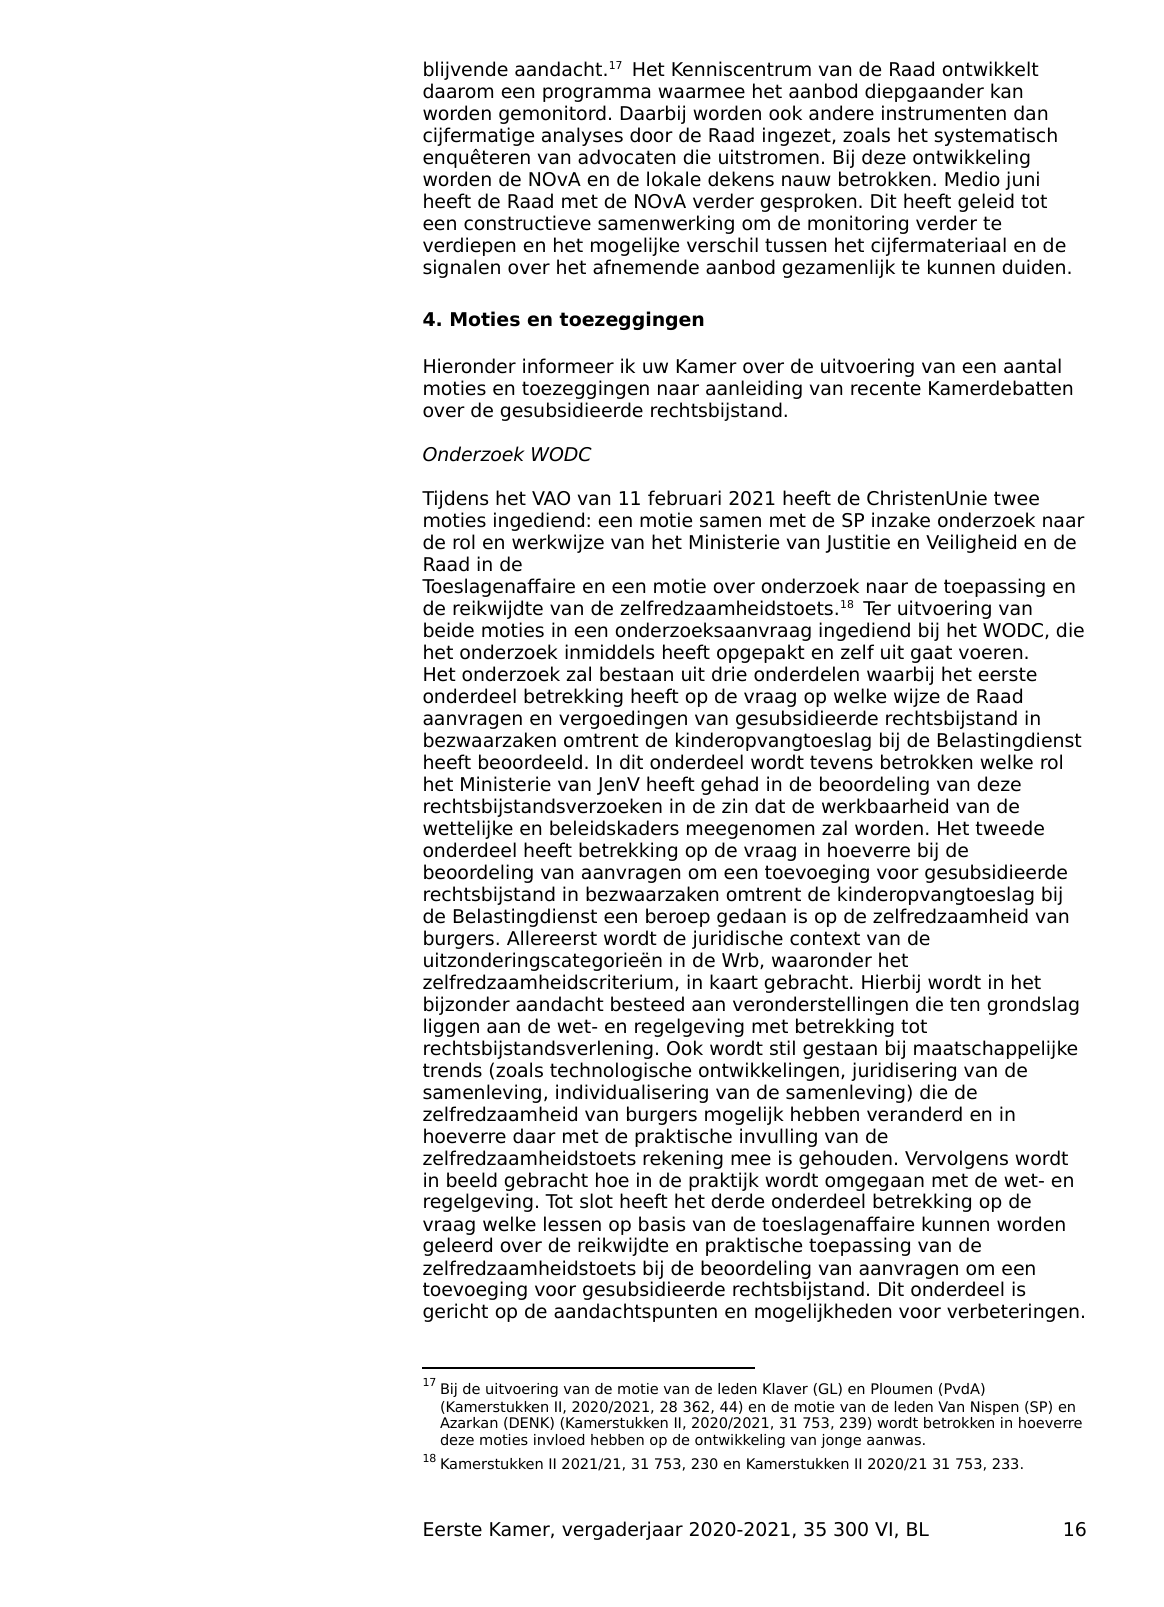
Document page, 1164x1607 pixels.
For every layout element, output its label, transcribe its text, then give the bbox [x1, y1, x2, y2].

subtitle Onderzoek WODC [422, 444, 1087, 466]
text Kamerstukken II 2021/21, 31 753, 230 en Kamerstukken II 2020/21 31 753, 233. [422, 1452, 1087, 1474]
text blijvende aandacht. Het Kenniscentrum van de Raad ontwikkelt daarom een programma waarmee het aanbod diepgaander kan worden gemonitord. Daarbij worden ook andere instrumenten dan cijfermatige analyses door de Raad ingezet, zoals het systematisch enquêteren van advocaten die uitstromen. Bij deze ontwikkeling worden de NOvA en de lokale dekens nauw betrokken. Medio juni heeft de Raad met de NOvA verder gesproken. Dit heeft geleid tot een constructieve samenwerking om de monitoring verder te verdiepen en het mogelijke verschil tussen het cijfermateriaal en de signalen over het afnemende aanbod gezamenlijk te kunnen duiden. [422, 59, 1087, 279]
text Het onderzoek zal bestaan uit drie onderdelen waarbij het eerste onderdeel betrekking heeft op de vraag op welke wijze de Raad aanvragen en vergoedingen van gesubsidieerde rechtsbijstand in bezwaarzaken omtrent de kinderopvangtoeslag bij de Belastingdienst heeft beoordeeld. In dit onderdeel wordt tevens betrokken welke rol het Ministerie van JenV heeft gehad in de beoordeling van deze rechtsbijstandsverzoeken in de zin dat de werkbaarheid van de wettelijke en beleidskaders meegenomen zal worden. Het tweede onderdeel heeft betrekking op de vraag in hoeverre bij de beoordeling van aanvragen om een toevoeging voor gesubsidieerde rechtsbijstand in bezwaarzaken omtrent de kinderopvangtoeslag bij de Belastingdienst een beroep gedaan is op de zelfredzaamheid van burgers. Allereerst wordt de juridische context van de uitzonderingscategorieën in de Wrb, waaronder het zelfredzaamheidscriterium, in kaart gebracht. Hierbij wordt in het bijzonder aandacht besteed aan veronderstellingen die ten grondslag liggen aan de wet- en regelgeving met betrekking tot rechtsbijstandsverlening. Ook wordt stil gestaan bij maatschappelijke trends (zoals technologische ontwikkelingen, juridisering van de samenleving, individualisering van de samenleving) die de zelfredzaamheid van burgers mogelijk hebben veranderd en in hoeverre daar met de praktische invulling van de zelfredzaamheidstoets rekening mee is gehouden. Vervolgens wordt in beeld gebracht hoe in de praktijk wordt omgegaan met de wet- en regelgeving. Tot slot heeft het derde onderdeel betrekking op de vraag welke lessen op basis van de toeslagenaffaire kunnen worden geleerd over de reikwijdte en praktische toepassing van de zelfredzaamheidstoets bij de beoordeling van aanvragen om een toevoeging voor gesubsidieerde rechtsbijstand. Dit onderdeel is gericht op de aandachtspunten en mogelijkheden voor verbeteringen. [422, 664, 1087, 1323]
text Hieronder informeer ik uw Kamer over de uitvoering van een aantal moties en toezeggingen naar aanleiding van recente Kamerdebatten over de gesubsidieerde rechtsbijstand. [422, 356, 1087, 422]
text Toeslagenaffaire en een motie over onderzoek naar de toepassing en de reikwijdte van de zelfredzaamheidstoets. Ter uitvoering van beide moties in een onderzoeksaanvraag ingediend bij het WODC, die het onderzoek inmiddels heeft opgepakt en zelf uit gaat voeren. [422, 576, 1087, 664]
text Tijdens het VAO van 11 februari 2021 heeft de ChristenUnie twee moties ingediend: een motie samen met de SP inzake onderzoek naar de rol en werkwijze van het Ministerie van Justitie en Veiligheid en de Raad in de [422, 488, 1087, 576]
text Bij de uitvoering van de motie van de leden Klaver (GL) en Ploumen (PvdA) (Kamerstukken II, 2020/2021, 28 362, 44) en de motie van de leden Van Nispen (SP) en Azarkan (DENK) (Kamerstukken II, 2020/2021, 31 753, 239) wordt betrokken in hoeverre deze moties invloed hebben op de ontwikkeling van jonge aanwas. [422, 1377, 1087, 1449]
subtitle 4. Moties en toezeggingen [422, 309, 1087, 331]
